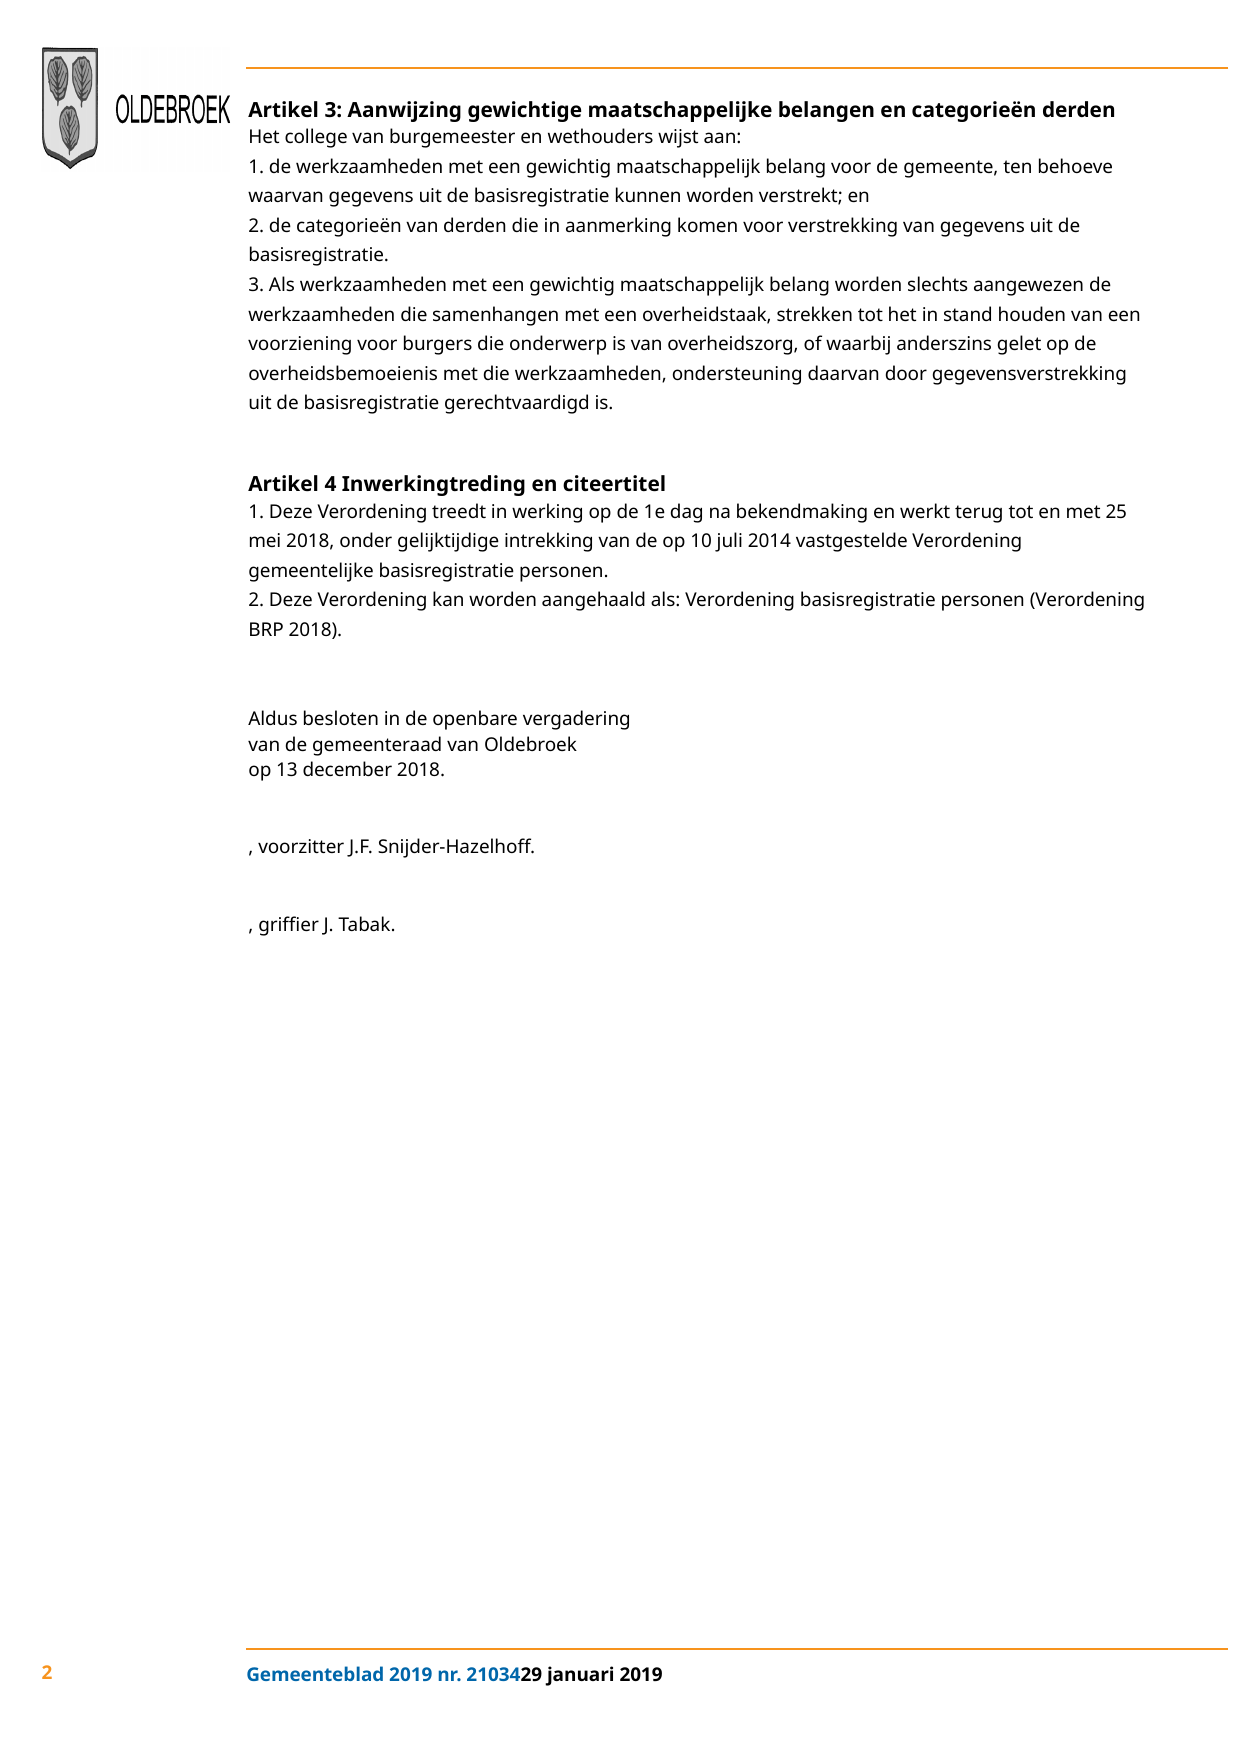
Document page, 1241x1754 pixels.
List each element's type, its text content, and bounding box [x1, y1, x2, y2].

text 1. de werkzaamheden met een gewichtig maatschappelijk belang voor de gemeente, ten behoeve waarvan gegevens uit de basisregistratie kunnen worden verstrekt; en [248, 153, 1152, 208]
text Artikel 3: Aanwijzing gewichtige maatschappelijke belangen en categorieën derden [248, 95, 1152, 123]
text 1. Deze Verordening treedt in werking op de 1e dag na bekendmaking en werkt terug tot en met 25 mei 2018, onder gelijktijdige intrekking van de op 10 juli 2014 vastgestelde Verordening gemeentelijke basisregistratie personen. [248, 498, 1152, 583]
text van de gemeenteraad van Oldebroek [248, 731, 1152, 756]
text 3. Als werkzaamheden met een gewichtig maatschappelijk belang worden slechts aangewezen de werkzaamheden die samenhangen met een overheidstaak, strekken tot het in stand houden van een voorziening voor burgers die onderwerp is van overheidszorg, of waarbij anderszins gelet op de overheidsbemoeienis met die werkzaamheden, ondersteuning daarvan door gegevensverstrekking uit de basisregistratie gerechtvaardigd is. [248, 271, 1152, 415]
text , voorzitter J.F. Snijder-Hazelhoff. [248, 834, 1152, 859]
picture [41, 47, 231, 172]
text op 13 december 2018. [248, 756, 1152, 782]
text Artikel 4 Inwerkingtreding en citeertitel [248, 469, 1152, 498]
text 2. de categorieën van derden die in aanmerking komen voor verstrekking van gegevens uit de basisregistratie. [248, 212, 1152, 267]
text 2. Deze Verordening kan worden aangehaald als: Verordening basisregistratie personen (Verordening BRP 2018). [248, 587, 1152, 642]
text Het college van burgemeester en wethouders wijst aan: [248, 123, 1152, 149]
text Aldus besloten in de openbare vergadering [248, 705, 1152, 731]
text , griffier J. Tabak. [248, 911, 1152, 937]
